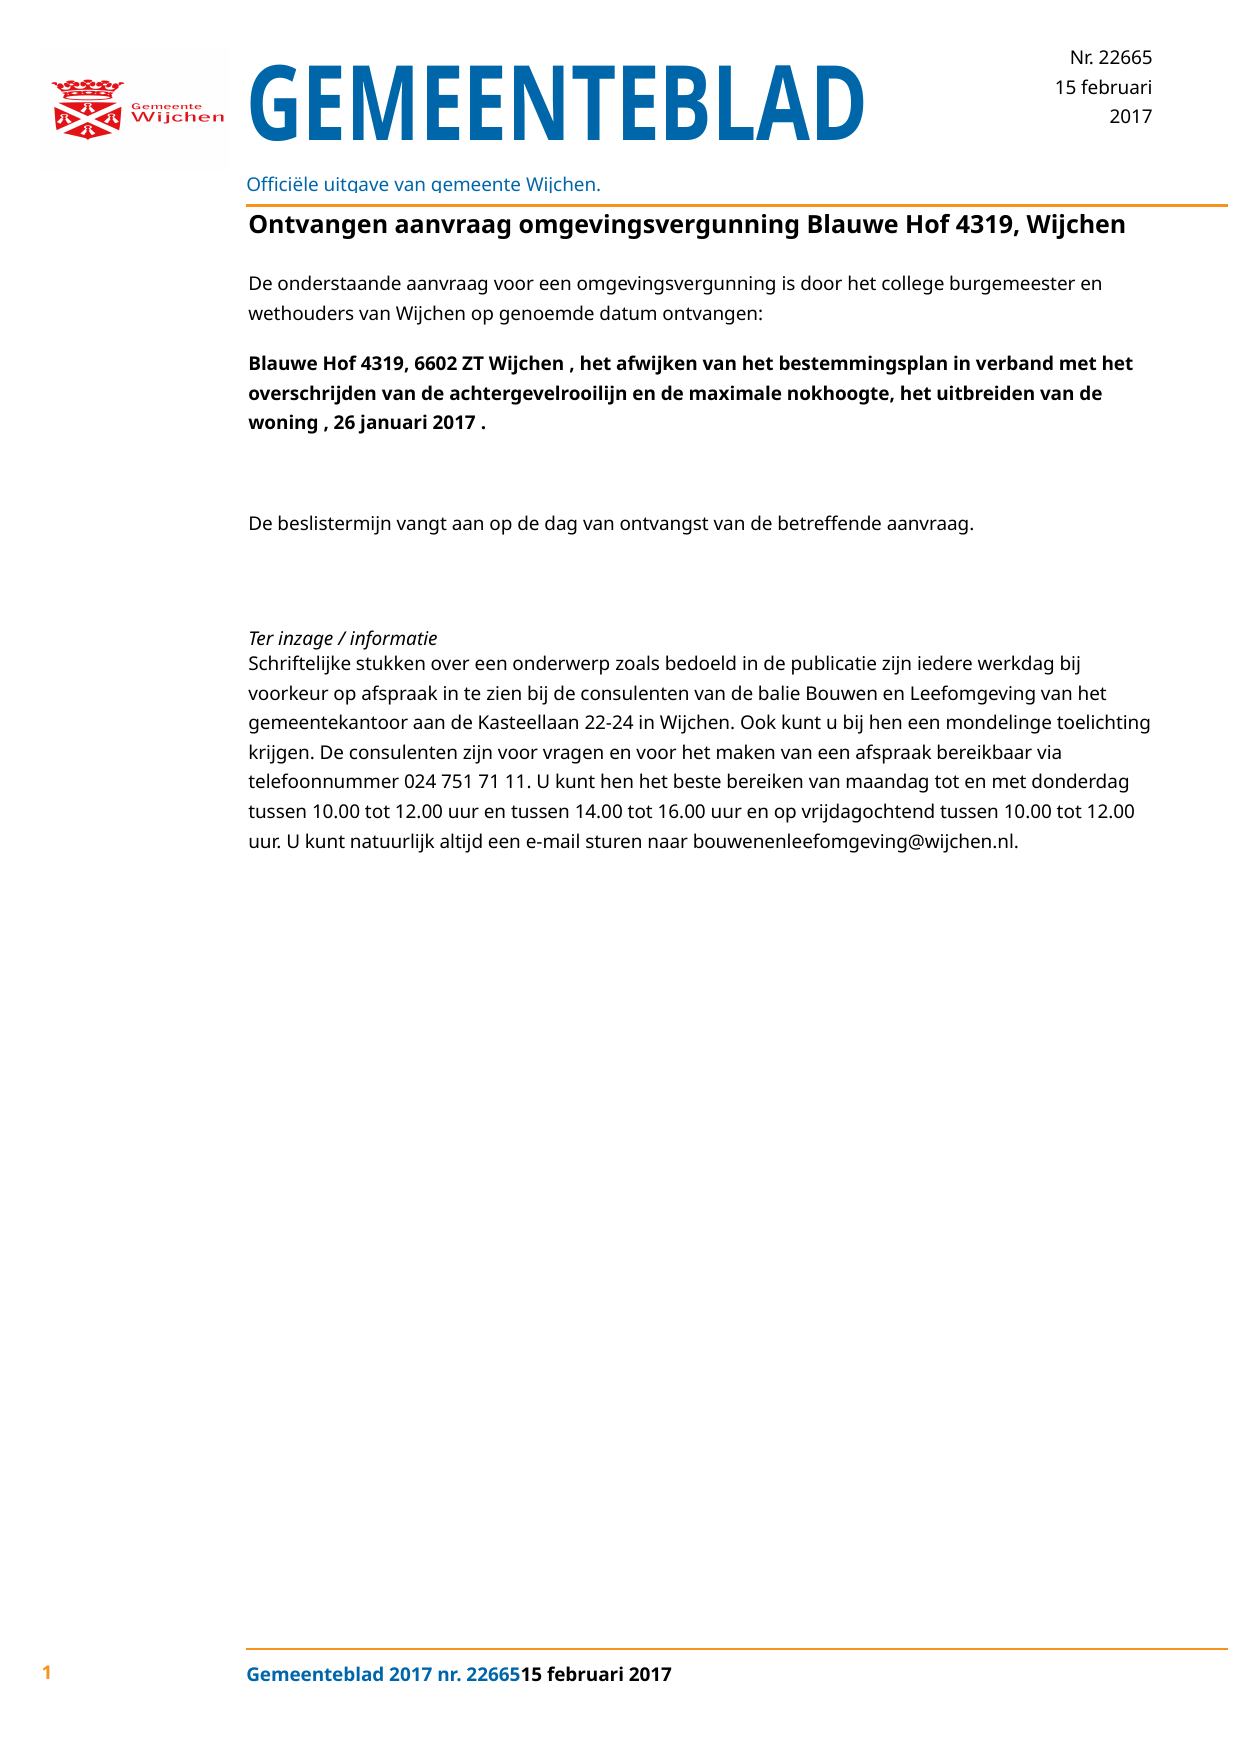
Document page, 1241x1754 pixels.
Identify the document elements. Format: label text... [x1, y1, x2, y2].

picture [41, 47, 231, 172]
text De beslistermijn vangt aan op de dag van ontvangst van de betreffende aanvraag. [248, 510, 1152, 536]
text De onderstaande aanvraag voor een omgevingsvergunning is door het college burgemeester en wethouders van Wijchen op genoemde datum ontvangen: [248, 270, 1152, 326]
text Schriftelijke stukken over een onderwerp zoals bedoeld in de publicatie zijn iedere werkdag bij voorkeur op afspraak in te zien bij de consulenten van de balie Bouwen en Leefomgeving van het gemeentekantoor aan de Kasteellaan 22-24 in Wijchen. Ook kunt u bij hen een mondelinge toelichting krijgen. De consulenten zijn voor vragen en voor het maken van een afspraak bereikbaar via telefoonnummer 024 751 71 11. U kunt hen het beste bereiken van maandag tot en met donderdag tussen 10.00 tot 12.00 uur en tussen 14.00 tot 16.00 uur en op vrijdagochtend tussen 10.00 tot 12.00 uur. U kunt natuurlijk altijd een e-mail sturen naar bouwenenleefomgeving@wijchen.nl. [248, 650, 1152, 854]
text Ontvangen aanvraag omgevingsvergunning Blauwe Hof 4319, Wijchen [248, 207, 1152, 241]
text Ter inzage / informatie [248, 625, 1152, 650]
text Blauwe Hof 4319, 6602 ZT Wijchen , het afwijken van het bestemmingsplan in verband met het overschrijden van de achtergevelrooilijn en de maximale nokhoogte, het uitbreiden van de woning , 26 januari 2017 . [248, 350, 1152, 435]
